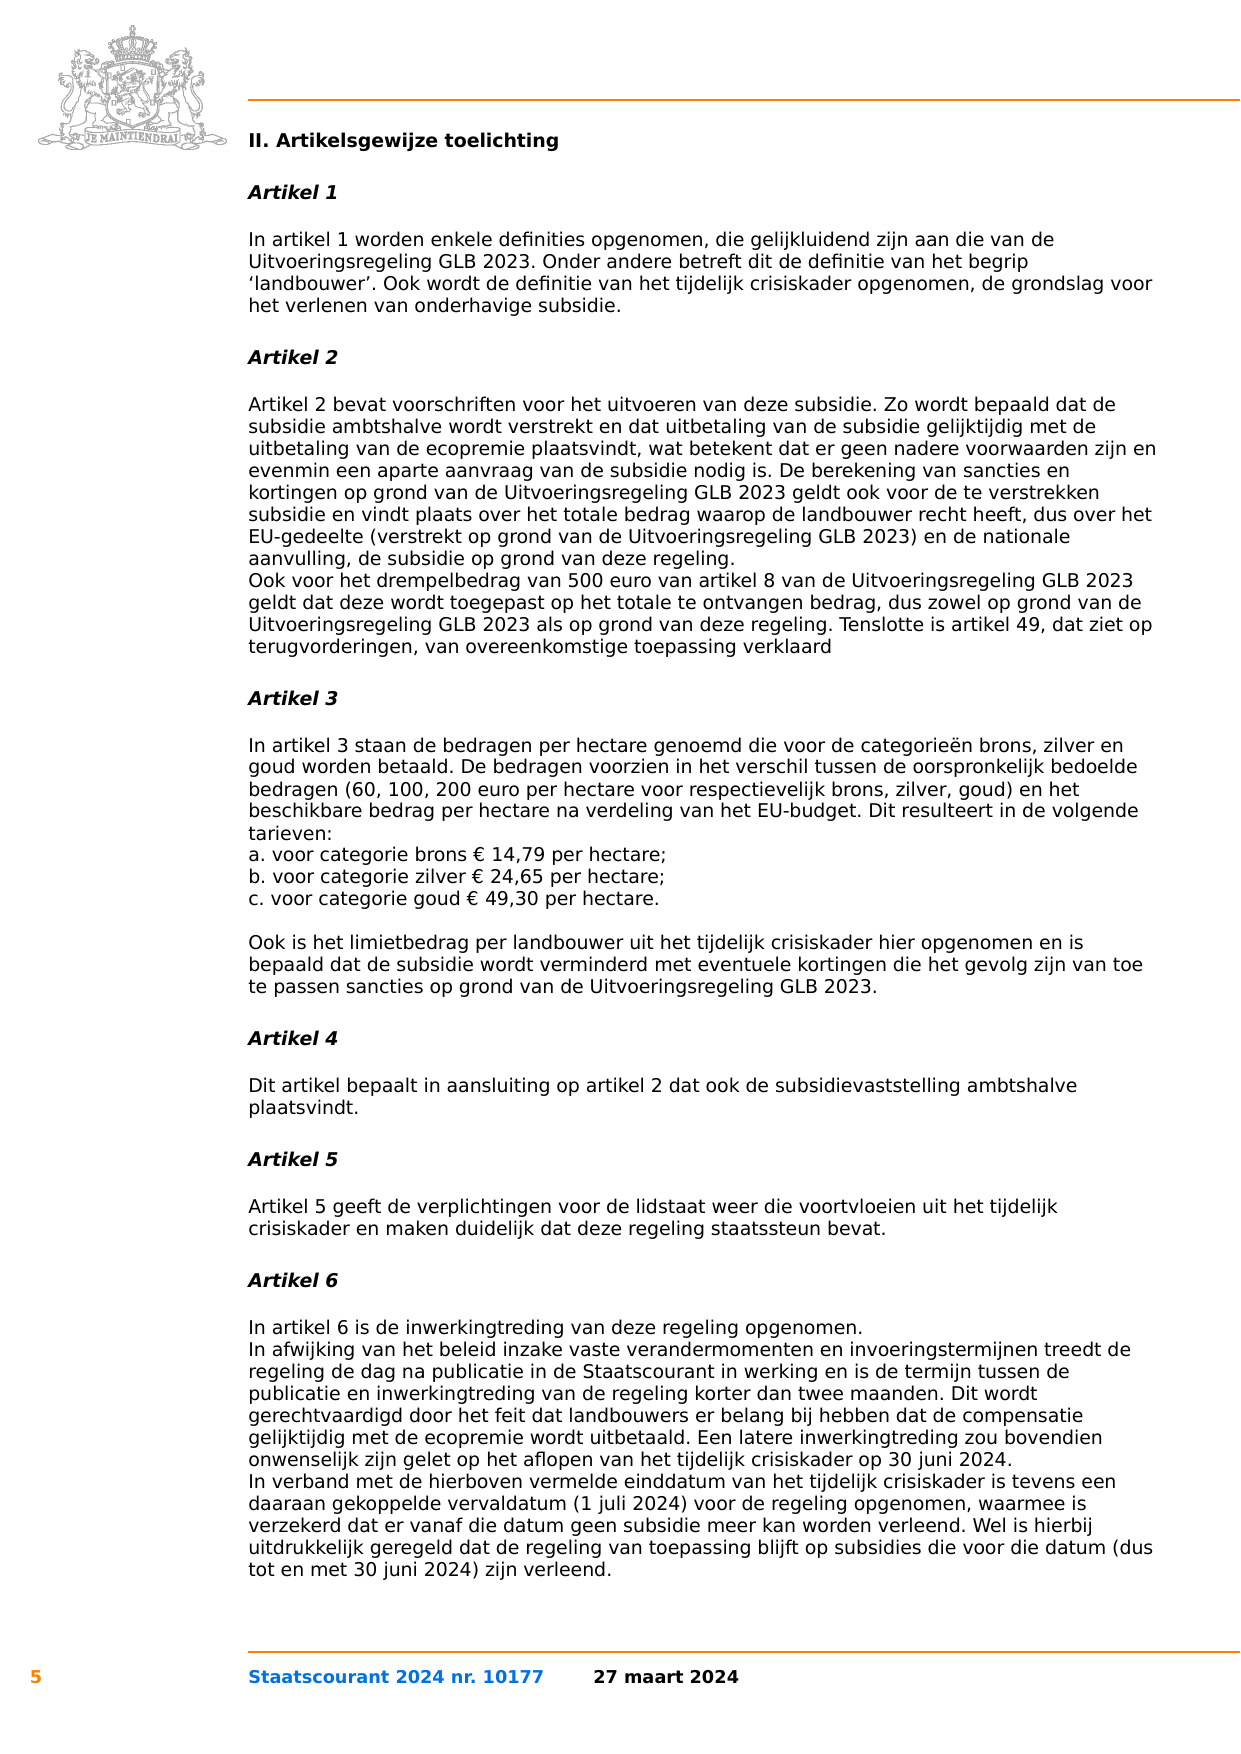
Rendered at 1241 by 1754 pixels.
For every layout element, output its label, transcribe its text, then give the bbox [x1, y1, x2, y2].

subtitle Artikel 5 [248, 1149, 1163, 1171]
text In verband met de hierboven vermelde einddatum van het tijdelijk crisiskader is tevens een daaraan gekoppelde vervaldatum (1 juli 2024) voor de regeling opgenomen, waarmee is verzekerd dat er vanaf die datum geen subsidie meer kan worden verleend. Wel is hierbij uitdrukkelijk geregeld dat de regeling van toepassing blijft op subsidies die voor die datum (dus tot en met 30 juni 2024) zijn verleend. [248, 1471, 1163, 1581]
subtitle Artikel 6 [248, 1270, 1163, 1292]
subtitle Artikel 3 [248, 687, 1163, 709]
subtitle II. Artikelsgewijze toelichting [248, 130, 1163, 152]
text Dit artikel bepaalt in aansluiting op artikel 2 dat ook de subsidievaststelling ambtshalve plaatsvindt. [248, 1075, 1163, 1119]
text Artikel 2 bevat voorschriften voor het uitvoeren van deze subsidie. Zo wordt bepaald dat de subsidie ambtshalve wordt verstrekt en dat uitbetaling van de subsidie gelijktijdig met de uitbetaling van de ecopremie plaatsvindt, wat betekent dat er geen nadere voorwaarden zijn en evenmin een aparte aanvraag van de subsidie nodig is. De berekening van sancties en kortingen op grond van de Uitvoeringsregeling GLB 2023 geldt ook voor de te verstrekken subsidie en vindt plaats over het totale bedrag waarop de landbouwer recht heeft, dus over het EU-gedeelte (verstrekt op grond van de Uitvoeringsregeling GLB 2023) en de nationale aanvulling, de subsidie op grond van deze regeling. [248, 394, 1163, 569]
text b. voor categorie zilver € 24,65 per hectare; [248, 866, 1163, 888]
text In afwijking van het beleid inzake vaste verandermomenten en invoeringstermijnen treedt de regeling de dag na publicatie in de Staatscourant in werking en is de termijn tussen de publicatie en inwerkingtreding van de regeling korter dan twee maanden. Dit wordt gerechtvaardigd door het feit dat landbouwers er belang bij hebben dat de compensatie gelijktijdig met de ecopremie wordt uitbetaald. Een latere inwerkingtreding zou bovendien onwenselijk zijn gelet op het aflopen van het tijdelijk crisiskader op 30 juni 2024. [248, 1339, 1163, 1471]
subtitle Artikel 4 [248, 1028, 1163, 1050]
text Artikel 5 geeft de verplichtingen voor de lidstaat weer die voortvloeien uit het tijdelijk crisiskader en maken duidelijk dat deze regeling staatssteun bevat. [248, 1196, 1163, 1240]
text In artikel 3 staan de bedragen per hectare genoemd die voor de categorieën brons, zilver en goud worden betaald. De bedragen voorzien in het verschil tussen de oorspronkelijk bedoelde bedragen (60, 100, 200 euro per hectare voor respectievelijk brons, zilver, goud) en het beschikbare bedrag per hectare na verdeling van het EU-budget. Dit resulteert in de volgende tarieven: [248, 734, 1163, 844]
subtitle Artikel 1 [248, 182, 1163, 204]
text In artikel 1 worden enkele definities opgenomen, die gelijkluidend zijn aan die van de Uitvoeringsregeling GLB 2023. Onder andere betreft dit de definitie van het begrip ‘landbouwer’. Ook wordt de definitie van het tijdelijk crisiskader opgenomen, de grondslag voor het verlenen van onderhavige subsidie. [248, 229, 1163, 317]
subtitle Artikel 2 [248, 347, 1163, 369]
text a. voor categorie brons € 14,79 per hectare; [248, 844, 1163, 866]
text In artikel 6 is de inwerkingtreding van deze regeling opgenomen. [248, 1317, 1163, 1339]
text Ook voor het drempelbedrag van 500 euro van artikel 8 van de Uitvoeringsregeling GLB 2023 geldt dat deze wordt toegepast op het totale te ontvangen bedrag, dus zowel op grond van de Uitvoeringsregeling GLB 2023 als op grond van deze regeling. Tenslotte is artikel 49, dat ziet op terugvorderingen, van overeenkomstige toepassing verklaard [248, 569, 1163, 657]
text Ook is het limietbedrag per landbouwer uit het tijdelijk crisiskader hier opgenomen en is bepaald dat de subsidie wordt verminderd met eventuele kortingen die het gevolg zijn van toe te passen sancties op grond van de Uitvoeringsregeling GLB 2023. [248, 932, 1163, 998]
picture [38, 25, 227, 150]
text c. voor categorie goud € 49,30 per hectare. [248, 888, 1163, 910]
